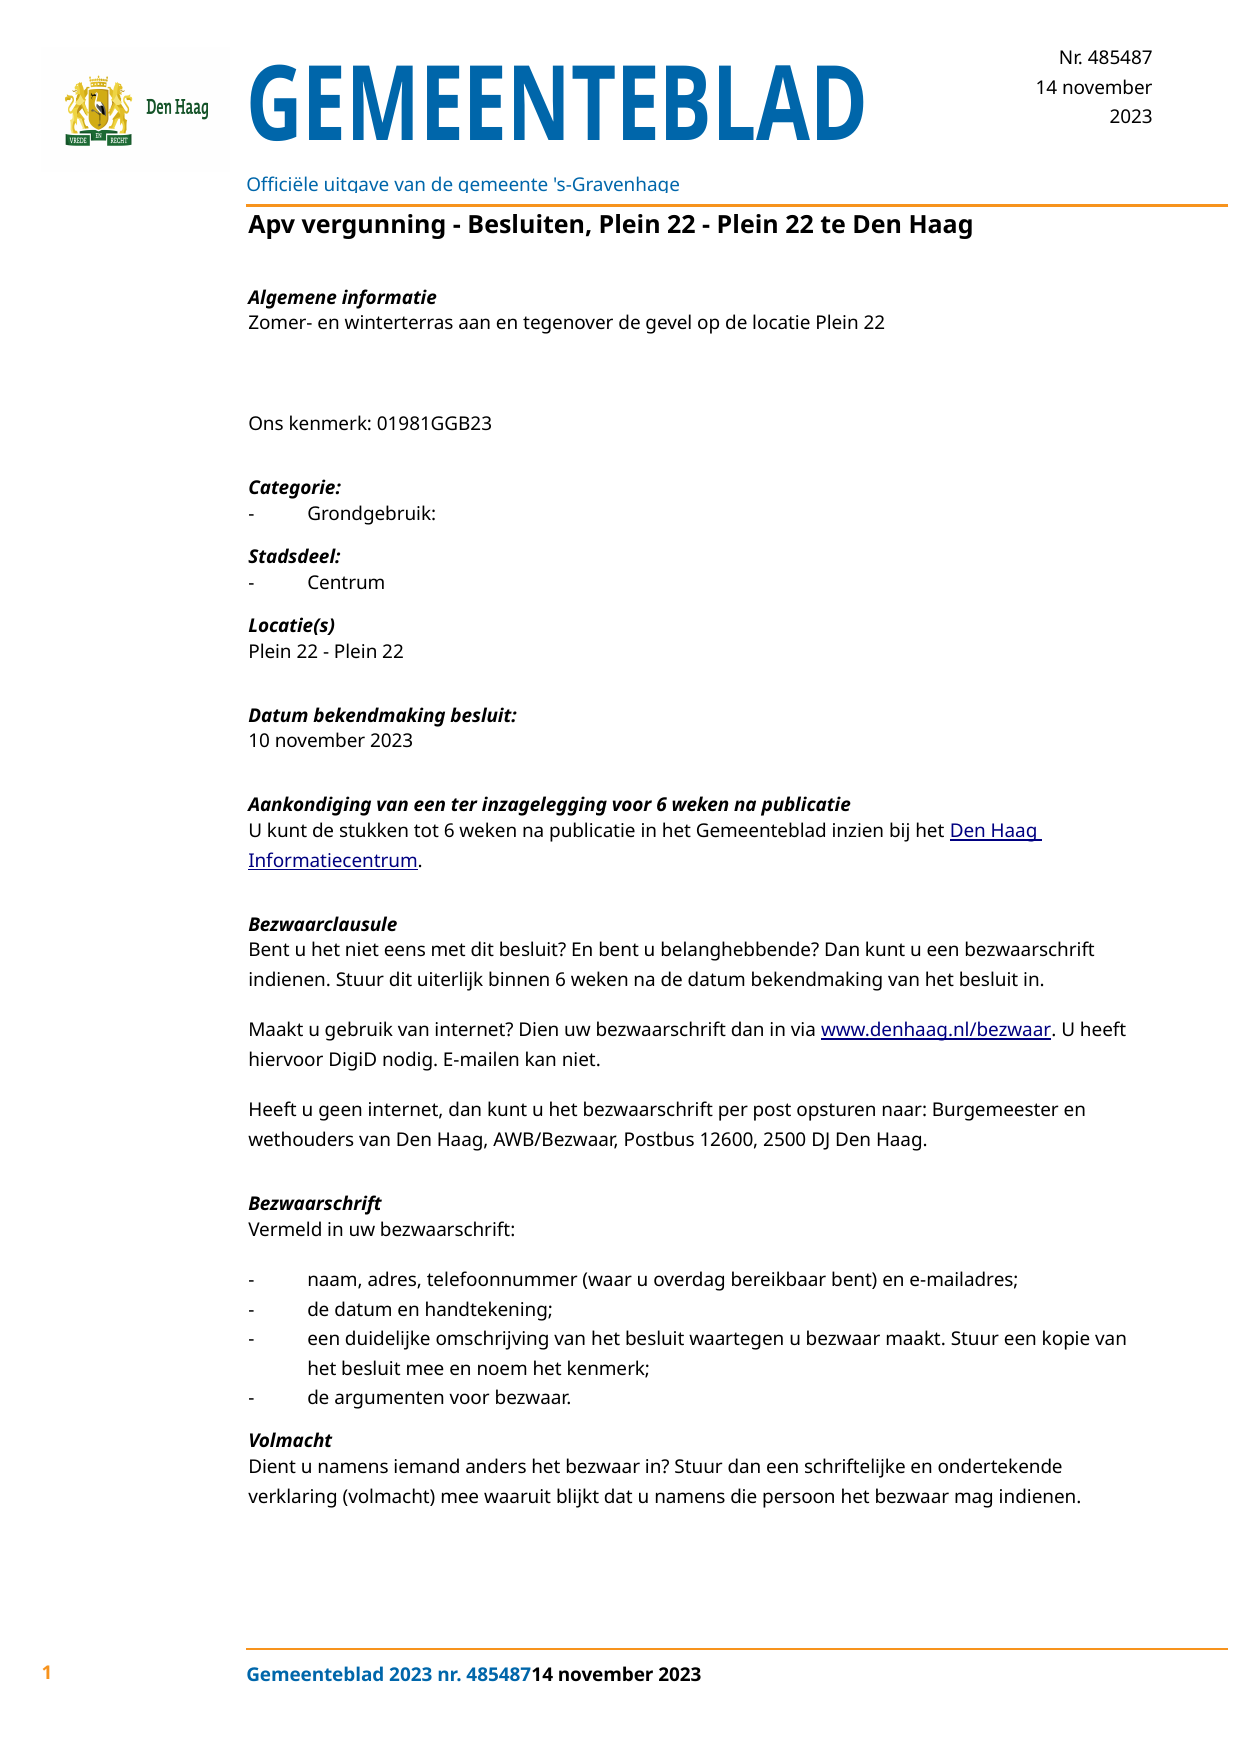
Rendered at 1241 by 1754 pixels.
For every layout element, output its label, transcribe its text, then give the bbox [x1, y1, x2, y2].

picture [41, 47, 231, 172]
text Bent u het niet eens met dit besluit? En bent u belanghebbende? Dan kunt u een bezwaarschrift indienen. Stuur dit uiterlijk binnen 6 weken na de datum bekendmaking van het besluit in. [248, 936, 1152, 992]
text Heeft u geen internet, dan kunt u het bezwaarschrift per post opsturen naar: Burgemeester en wethouders van Den Haag, AWB/Bezwaar, Postbus 12600, 2500 DJ Den Haag. [248, 1096, 1152, 1152]
text Dient u namens iemand anders het bezwaar in? Stuur dan een schriftelijke en ondertekende verklaring (volmacht) mee waaruit blijkt dat u namens die persoon het bezwaar mag indienen. [248, 1453, 1152, 1509]
text Plein 22 - Plein 22 [248, 638, 1152, 663]
list Centrum [248, 569, 1152, 595]
text Bezwaarclausule [248, 911, 1152, 936]
text Apv vergunning - Besluiten, Plein 22 - Plein 22 te Den Haag [248, 207, 1152, 241]
list naam, adres, telefoonnummer (waar u overdag bereikbaar bent) en e-mailadres; [248, 1266, 1152, 1292]
text Zomer- en winterterras aan en tegenover de gevel op de locatie Plein 22 [248, 309, 1152, 335]
text Locatie(s) [248, 612, 1152, 638]
text Algemene informatie [248, 284, 1152, 309]
text Ons kenmerk: 01981GGB23 [248, 410, 1152, 436]
list de argumenten voor bezwaar. [248, 1384, 1152, 1410]
text Maakt u gebruik van internet? Dien uw bezwaarschrift dan in via www.denhaag.nl/bezwaar. U heeft hiervoor DigiD nodig. E-mailen kan niet. [248, 1016, 1152, 1072]
text Aankondiging van een ter inzagelegging voor 6 weken na publicatie [248, 791, 1152, 817]
list een duidelijke omschrijving van het besluit waartegen u bezwaar maakt. Stuur een kopie van het besluit mee en noem het kenmerk; [248, 1325, 1152, 1381]
text Datum bekendmaking besluit: [248, 702, 1152, 727]
text Vermeld in uw bezwaarschrift: [248, 1216, 1152, 1241]
text Bezwaarschrift [248, 1190, 1152, 1216]
list de datum en handtekening; [248, 1296, 1152, 1321]
list Grondgebruik: [248, 500, 1152, 526]
text Stadsdeel: [248, 543, 1152, 569]
text Categorie: [248, 474, 1152, 500]
text 10 november 2023 [248, 727, 1152, 753]
text Volmacht [248, 1428, 1152, 1453]
text U kunt de stukken tot 6 weken na publicatie in het Gemeenteblad inzien bij het Den Haag Informatiecentrum. [248, 817, 1152, 872]
